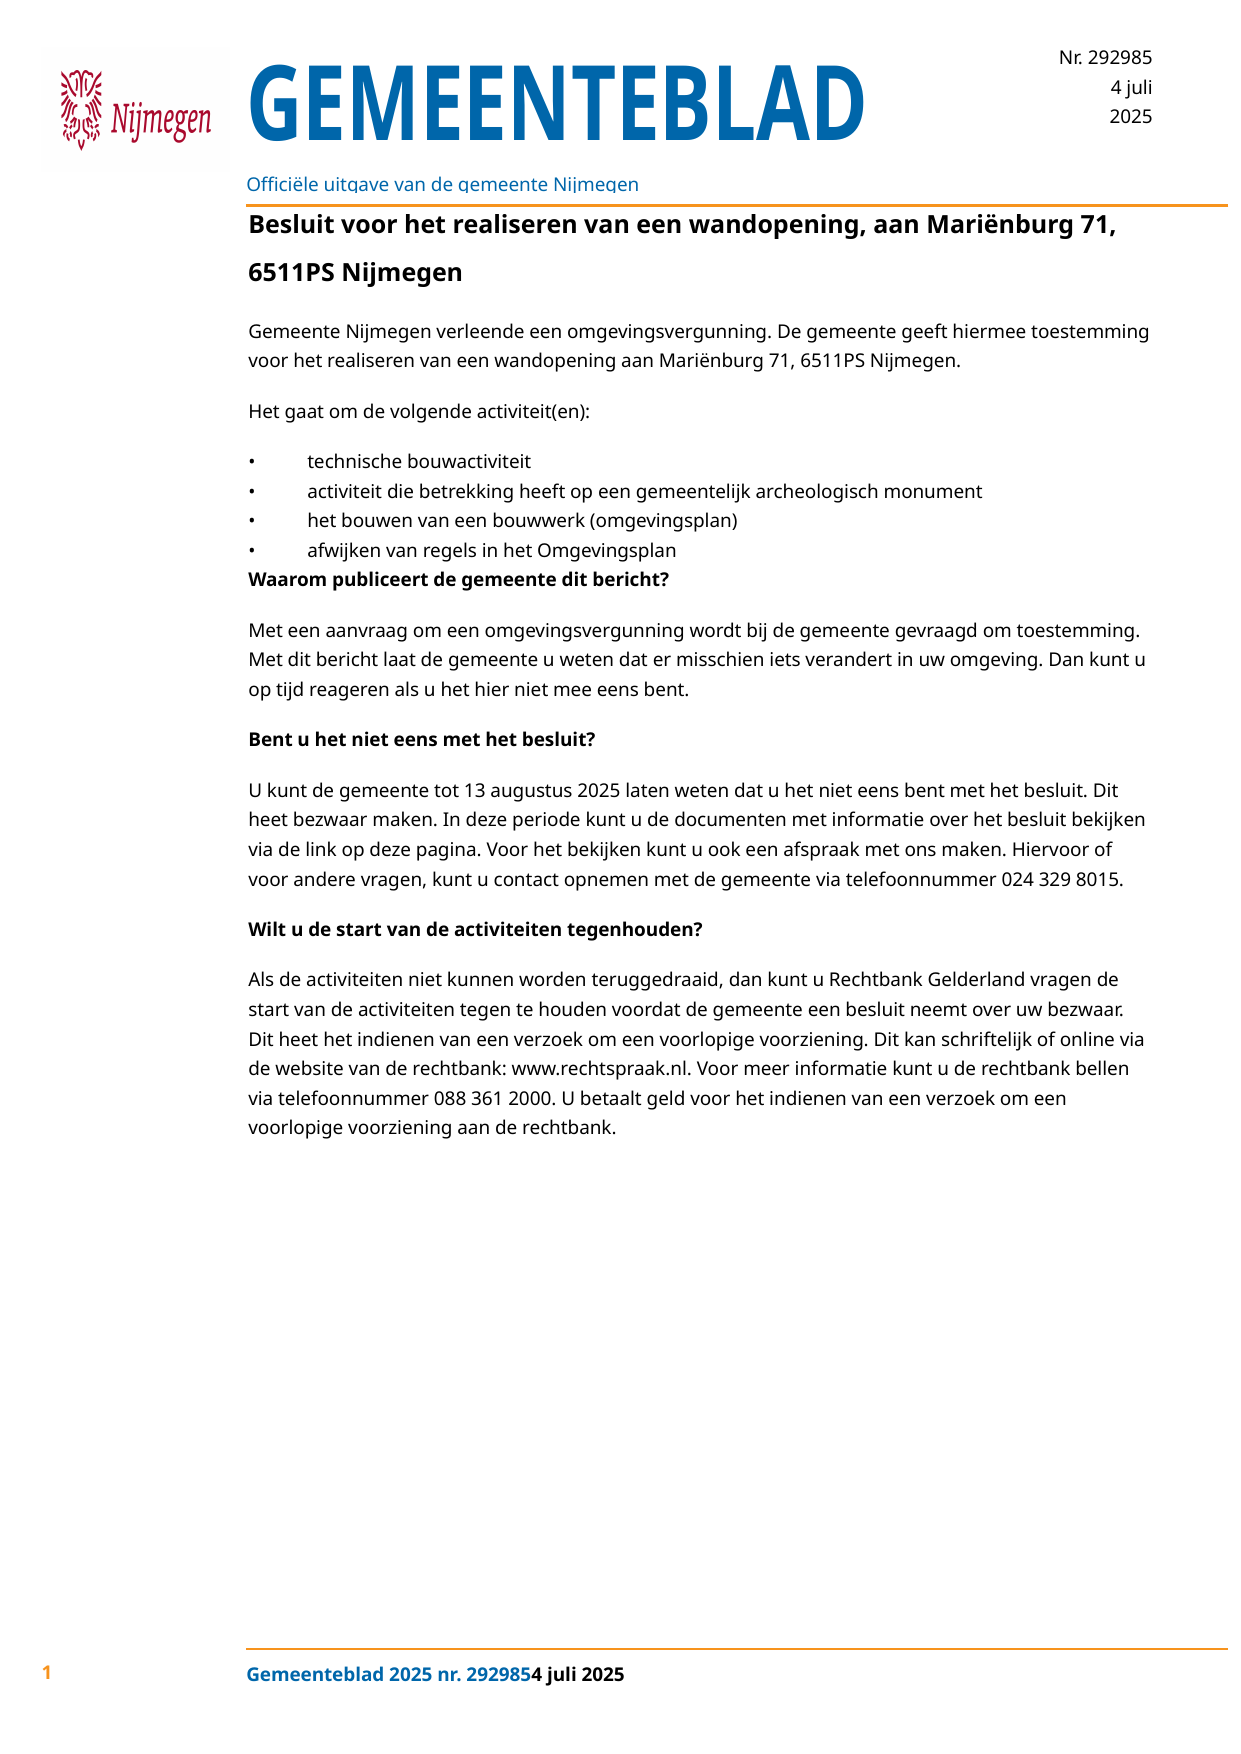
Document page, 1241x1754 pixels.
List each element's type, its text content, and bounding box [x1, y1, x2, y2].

text Wilt u de start van de activiteiten tegenhouden? [248, 916, 1152, 942]
picture [41, 47, 231, 172]
list activiteit die betrekking heeft op een gemeentelijk archeologisch monument [248, 478, 1152, 504]
list het bouwen van een bouwwerk (omgevingsplan) [248, 507, 1152, 533]
text U kunt de gemeente tot 13 augustus 2025 laten weten dat u het niet eens bent met het besluit. Dit heet bezwaar maken. In deze periode kunt u de documenten met informatie over het besluit bekijken via de link op deze pagina. Voor het bekijken kunt u ook een afspraak met ons maken. Hiervoor of voor andere vragen, kunt u contact opnemen met de gemeente via telefoonnummer 024 329 8015. [248, 777, 1152, 892]
list afwijken van regels in het Omgevingsplan [248, 537, 1152, 563]
text Het gaat om de volgende activiteit(en): [248, 398, 1152, 424]
text Waarom publiceert de gemeente dit bericht? [248, 567, 1152, 592]
text Als de activiteiten niet kunnen worden teruggedraaid, dan kunt u Rechtbank Gelderland vragen de start van de activiteiten tegen te houden voordat de gemeente een besluit neemt over uw bezwaar. Dit heet het indienen van een verzoek om een voorlopige voorziening. Dit kan schriftelijk of online via de website van de rechtbank: www.rechtspraak.nl. Voor meer informatie kunt u de rechtbank bellen via telefoonnummer 088 361 2000. U betaalt geld voor het indienen van een verzoek om een voorlopige voorziening aan de rechtbank. [248, 967, 1152, 1140]
text Bent u het niet eens met het besluit? [248, 727, 1152, 752]
text Besluit voor het realiseren van een wandopening, aan Mariënburg 71, 6511PS Nijmegen [248, 207, 1152, 288]
text Met een aanvraag om een omgevingsvergunning wordt bij de gemeente gevraagd om toestemming. Met dit bericht laat de gemeente u weten dat er misschien iets verandert in uw omgeving. Dan kunt u op tijd reageren als u het hier niet mee eens bent. [248, 617, 1152, 702]
list technische bouwactiviteit [248, 448, 1152, 474]
text Gemeente Nijmegen verleende een omgevingsvergunning. De gemeente geeft hiermee toestemming voor het realiseren van een wandopening aan Mariënburg 71, 6511PS Nijmegen. [248, 318, 1152, 373]
